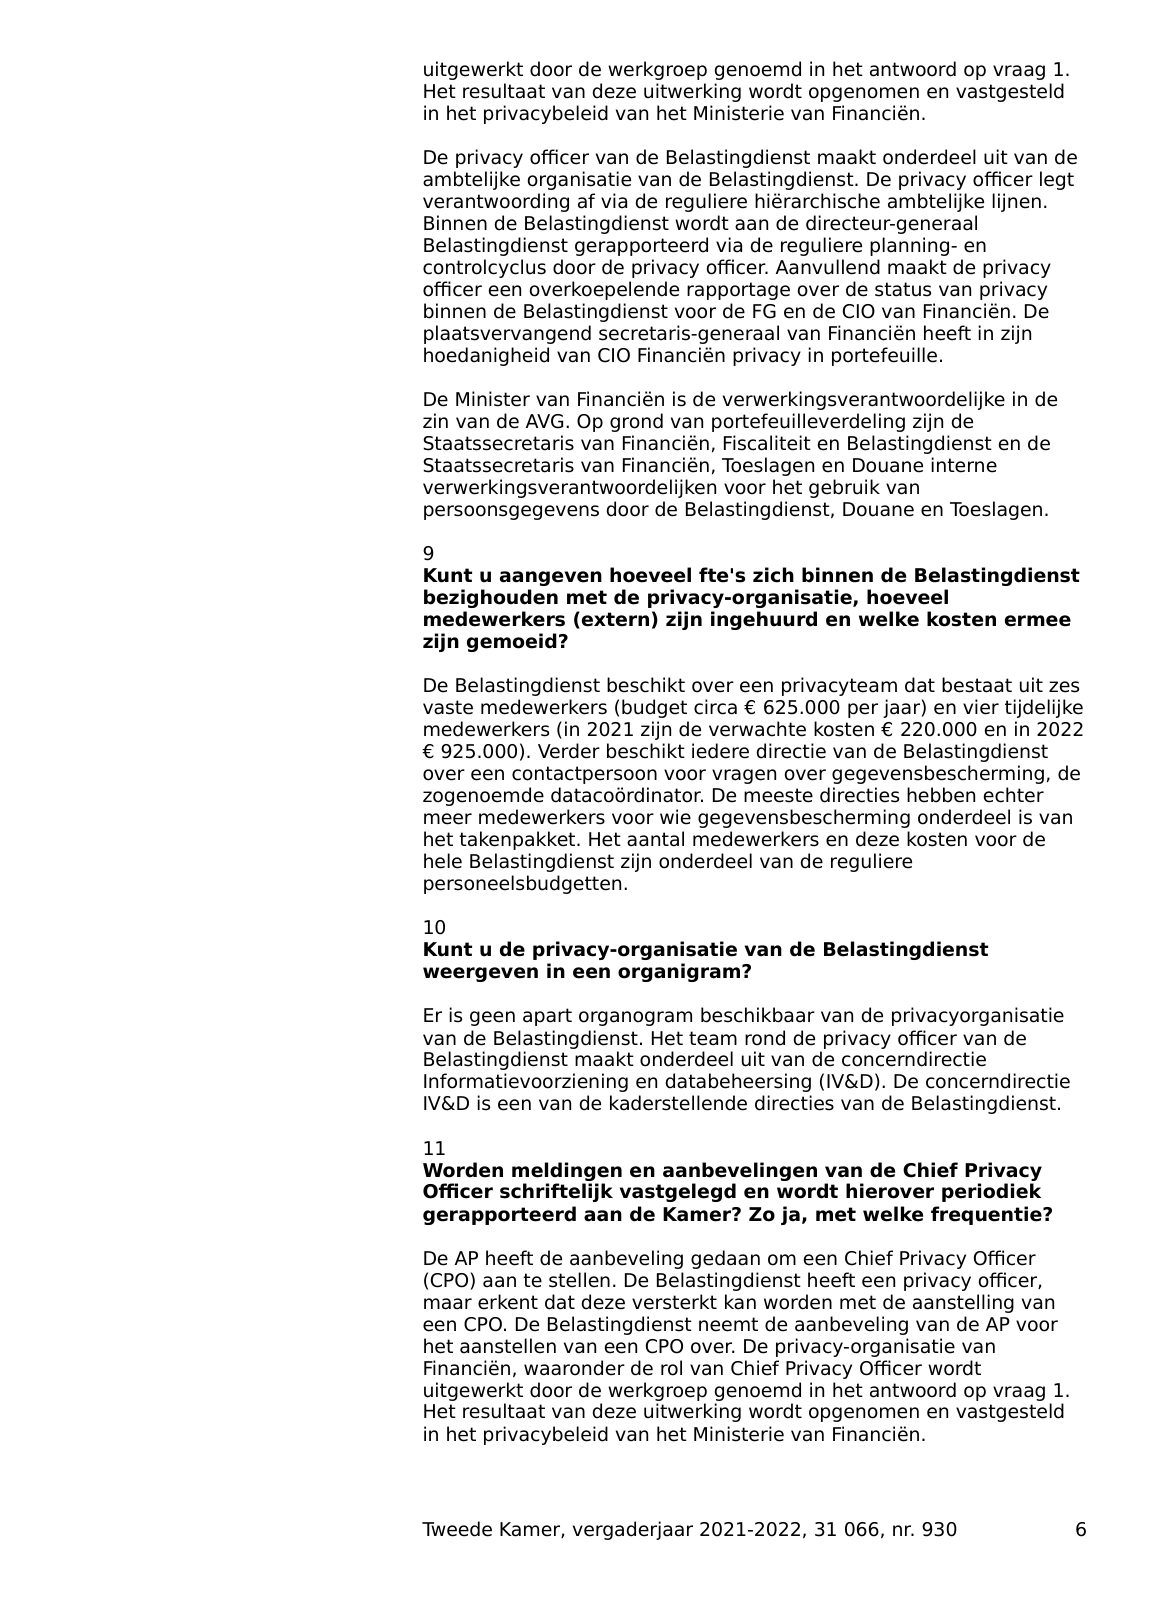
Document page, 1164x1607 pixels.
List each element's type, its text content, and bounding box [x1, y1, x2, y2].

text 10 [422, 917, 1087, 939]
text De AP heeft de aanbeveling gedaan om een Chief Privacy Officer (CPO) aan te stellen. De Belastingdienst heeft een privacy officer, maar erkent dat deze versterkt kan worden met de aanstelling van een CPO. De Belastingdienst neemt de aanbeveling van de AP voor het aanstellen van een CPO over. De privacy-organisatie van Financiën, waaronder de rol van Chief Privacy Officer wordt uitgewerkt door de werkgroep genoemd in het antwoord op vraag 1. Het resultaat van deze uitwerking wordt opgenomen en vastgesteld in het privacybeleid van het Ministerie van Financiën. [422, 1248, 1087, 1445]
text uitgewerkt door de werkgroep genoemd in het antwoord op vraag 1. Het resultaat van deze uitwerking wordt opgenomen en vastgesteld in het privacybeleid van het Ministerie van Financiën. [422, 59, 1087, 125]
text De Belastingdienst beschikt over een privacyteam dat bestaat uit zes vaste medewerkers (budget circa € 625.000 per jaar) en vier tijdelijke medewerkers (in 2021 zijn de verwachte kosten € 220.000 en in 2022 € 925.000). Verder beschikt iedere directie van de Belastingdienst over een contactpersoon voor vragen over gegevensbescherming, de zogenoemde datacoördinator. De meeste directies hebben echter meer medewerkers voor wie gegevensbescherming onderdeel is van het takenpakket. Het aantal medewerkers en deze kosten voor de hele Belastingdienst zijn onderdeel van de reguliere personeelsbudgetten. [422, 675, 1087, 895]
text De privacy officer van de Belastingdienst maakt onderdeel uit van de ambtelijke organisatie van de Belastingdienst. De privacy officer legt verantwoording af via de reguliere hiërarchische ambtelijke lijnen. Binnen de Belastingdienst wordt aan de directeur-generaal Belastingdienst gerapporteerd via de reguliere planning- en controlcyclus door de privacy officer. Aanvullend maakt de privacy officer een overkoepelende rapportage over de status van privacy binnen de Belastingdienst voor de FG en de CIO van Financiën. De plaatsvervangend secretaris-generaal van Financiën heeft in zijn hoedanigheid van CIO Financiën privacy in portefeuille. [422, 147, 1087, 367]
text Kunt u de privacy-organisatie van de Belastingdienst weergeven in een organigram? [422, 939, 1087, 983]
text 9 [422, 543, 1087, 565]
text Er is geen apart organogram beschikbaar van de privacyorganisatie van de Belastingdienst. Het team rond de privacy officer van de Belastingdienst maakt onderdeel uit van de concerndirectie Informatievoorziening en databeheersing (IV&D). De concerndirectie IV&D is een van de kaderstellende directies van de Belastingdienst. [422, 1005, 1087, 1115]
text 11 [422, 1137, 1087, 1159]
text De Minister van Financiën is de verwerkingsverantwoordelijke in de zin van de AVG. Op grond van portefeuilleverdeling zijn de Staatssecretaris van Financiën, Fiscaliteit en Belastingdienst en de Staatssecretaris van Financiën, Toeslagen en Douane interne verwerkingsverantwoordelijken voor het gebruik van persoonsgegevens door de Belastingdienst, Douane en Toeslagen. [422, 389, 1087, 521]
text Worden meldingen en aanbevelingen van de Chief Privacy Officer schriftelijk vastgelegd en wordt hierover periodiek gerapporteerd aan de Kamer? Zo ja, met welke frequentie? [422, 1159, 1087, 1225]
text Kunt u aangeven hoeveel fte's zich binnen de Belastingdienst bezighouden met de privacy-organisatie, hoeveel medewerkers (extern) zijn ingehuurd en welke kosten ermee zijn gemoeid? [422, 565, 1087, 653]
